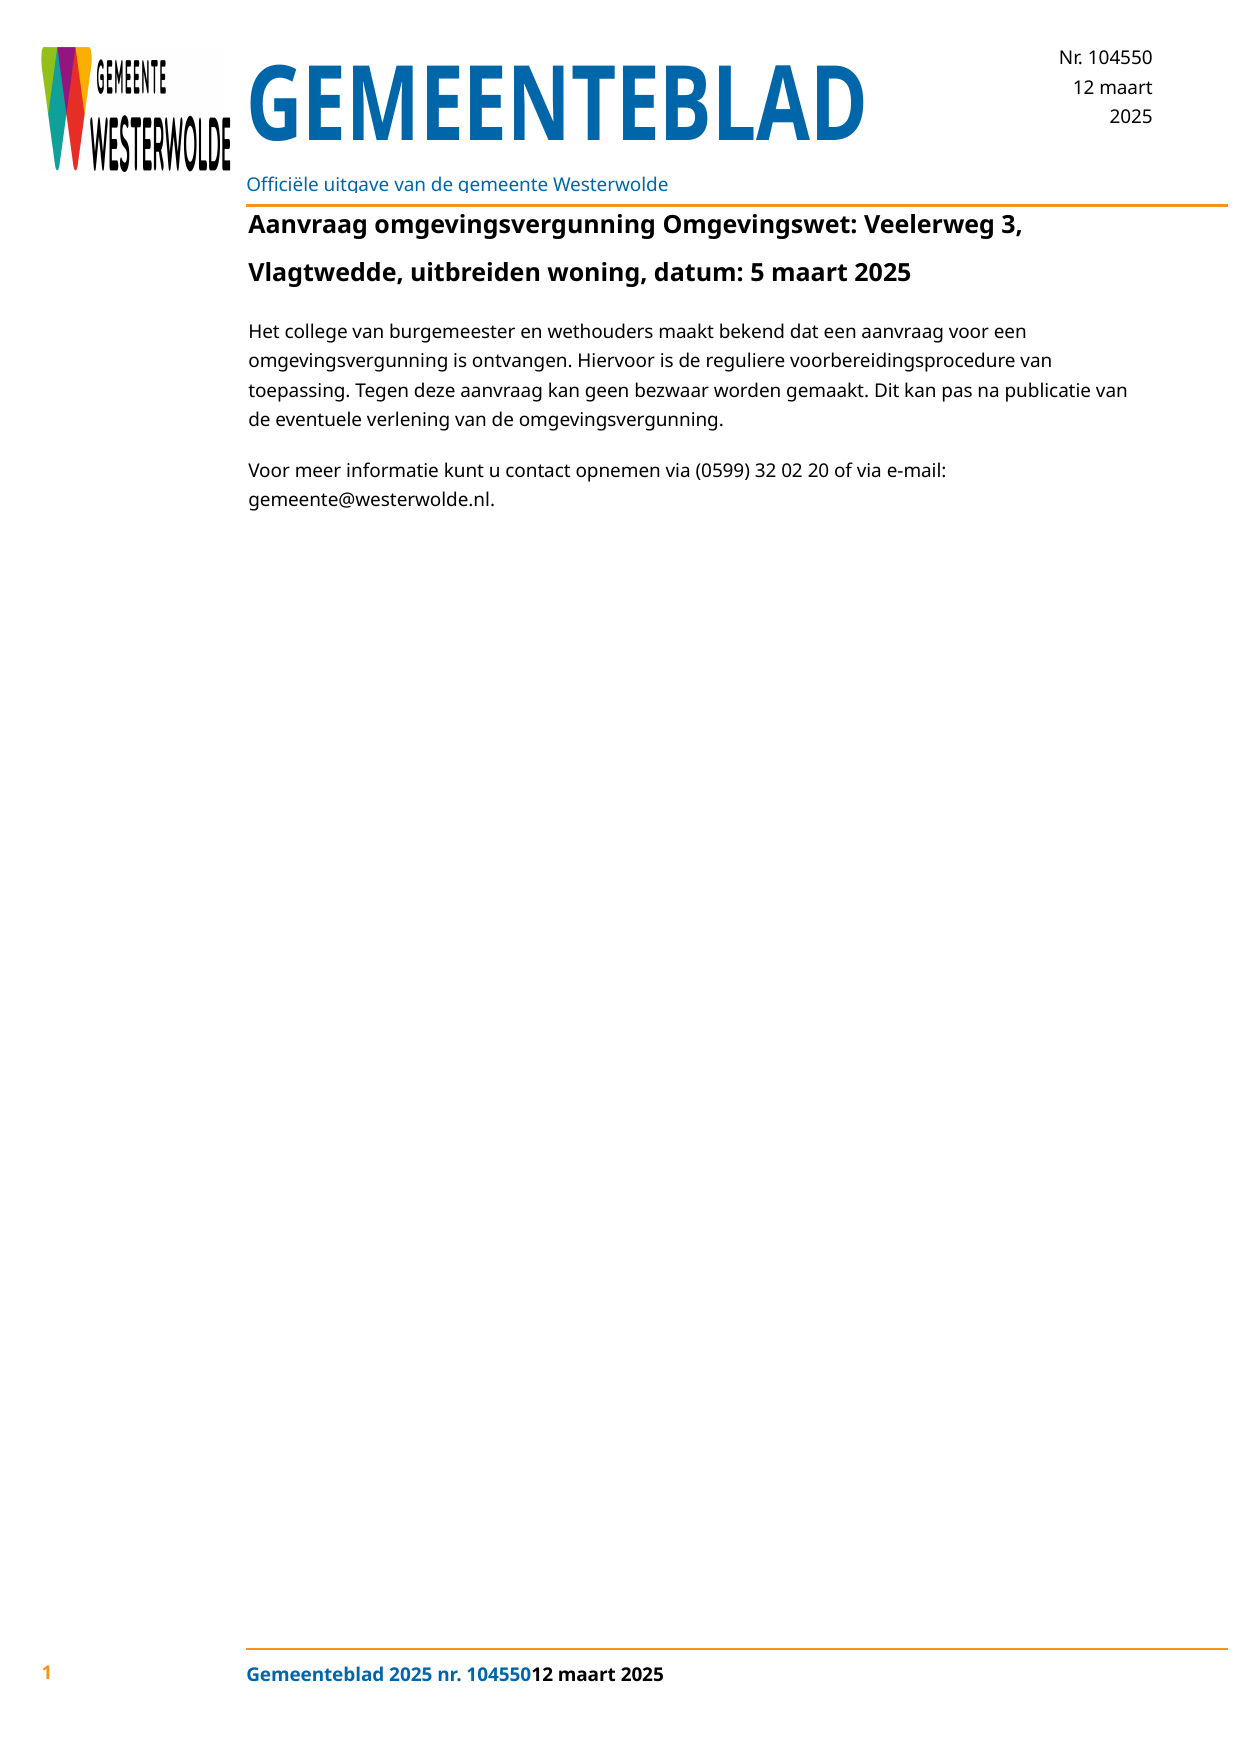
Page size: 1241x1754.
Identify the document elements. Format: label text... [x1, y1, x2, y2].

text Het college van burgemeester en wethouders maakt bekend dat een aanvraag voor een omgevingsvergunning is ontvangen. Hiervoor is de reguliere voorbereidingsprocedure van toepassing. Tegen deze aanvraag kan geen bezwaar worden gemaakt. Dit kan pas na publicatie van de eventuele verlening van de omgevingsvergunning. [248, 318, 1152, 432]
text Aanvraag omgevingsvergunning Omgevingswet: Veelerweg 3, Vlagtwedde, uitbreiden woning, datum: 5 maart 2025 [248, 207, 1152, 288]
picture [41, 47, 231, 172]
text Voor meer informatie kunt u contact opnemen via (0599) 32 02 20 of via e-mail: gemeente@westerwolde.nl. [248, 457, 1152, 512]
